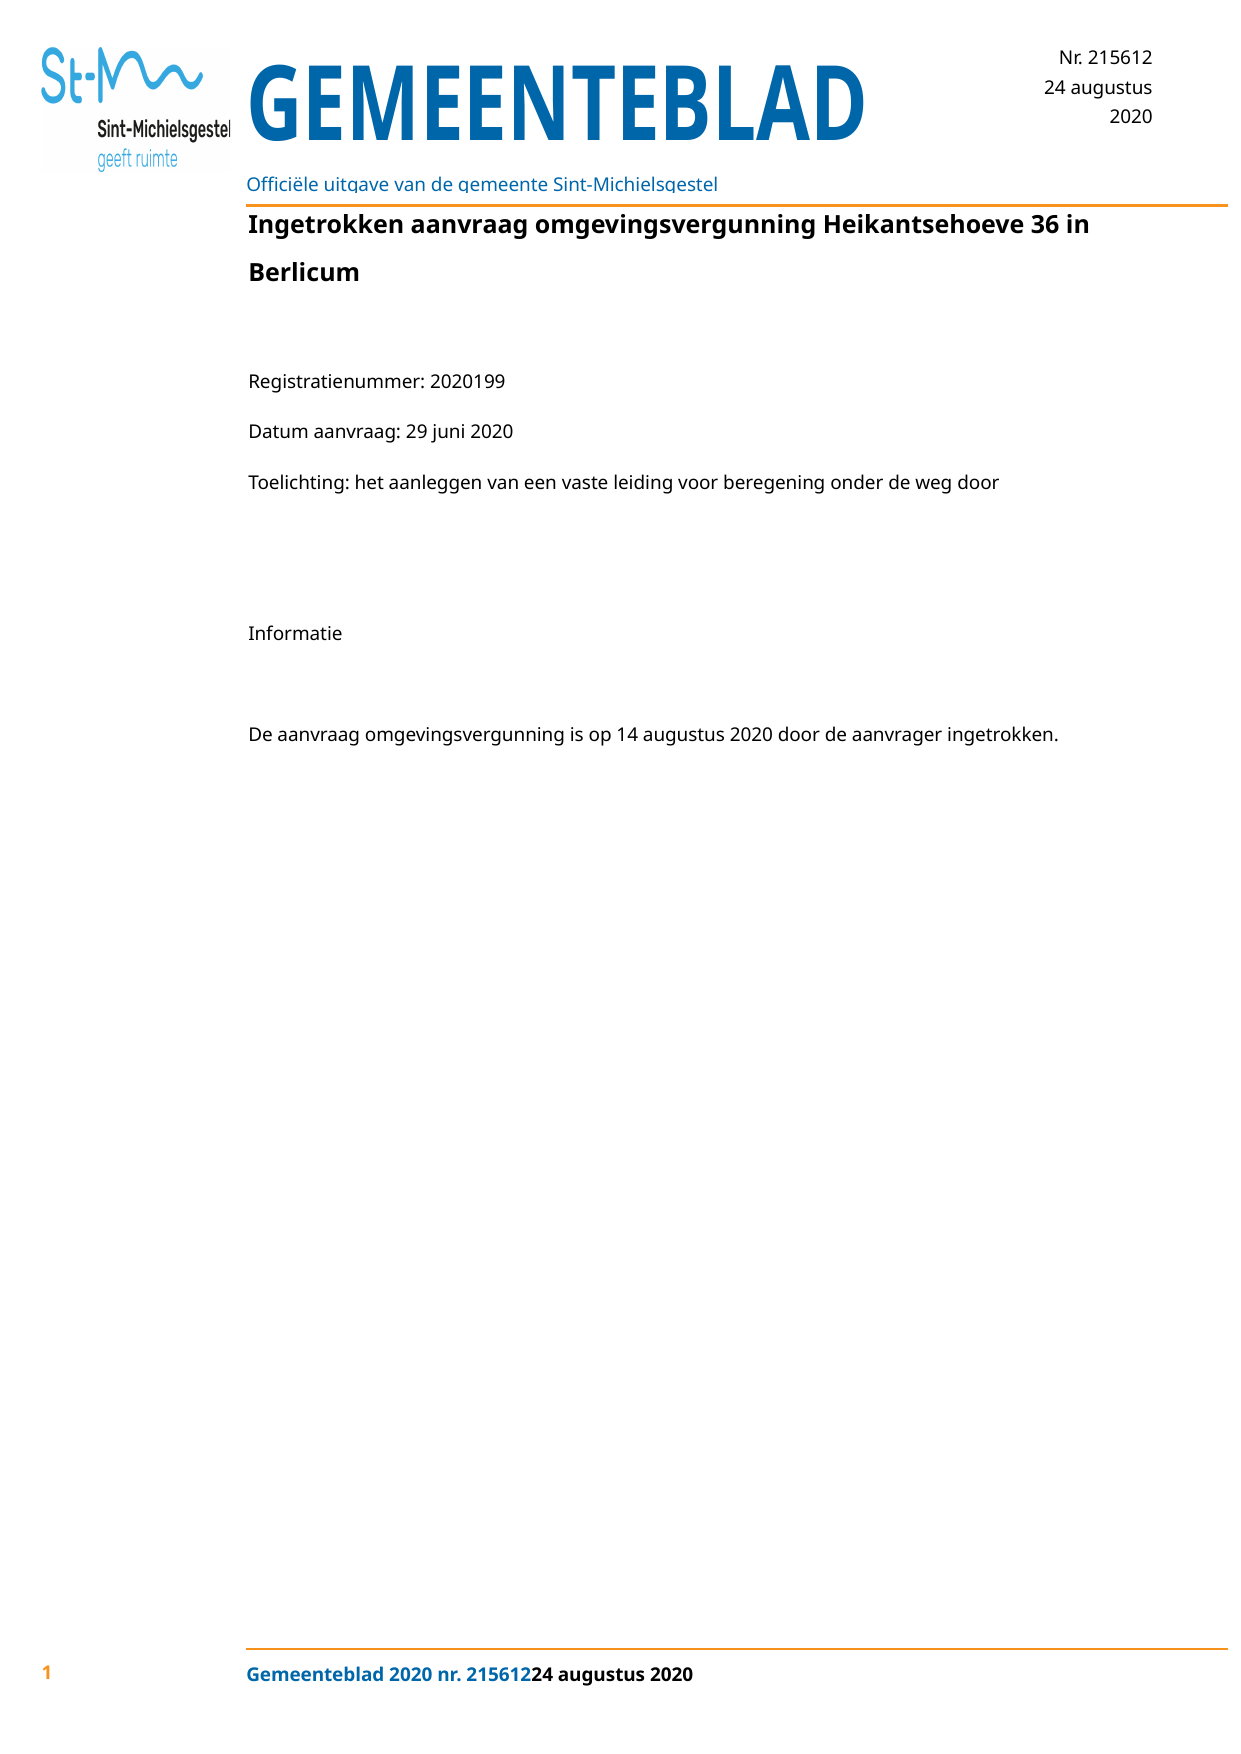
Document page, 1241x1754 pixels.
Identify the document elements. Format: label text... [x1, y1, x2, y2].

text Registratienummer: 2020199 [248, 368, 1152, 394]
picture [41, 47, 231, 172]
text Ingetrokken aanvraag omgevingsvergunning Heikantsehoeve 36 in Berlicum [248, 207, 1152, 288]
text Informatie [248, 620, 1152, 646]
text Datum aanvraag: 29 juni 2020 [248, 419, 1152, 444]
text Toelichting: het aanleggen van een vaste leiding voor beregening onder de weg door [248, 469, 1152, 495]
text De aanvraag omgevingsvergunning is op 14 augustus 2020 door de aanvrager ingetrokken. [248, 721, 1152, 747]
